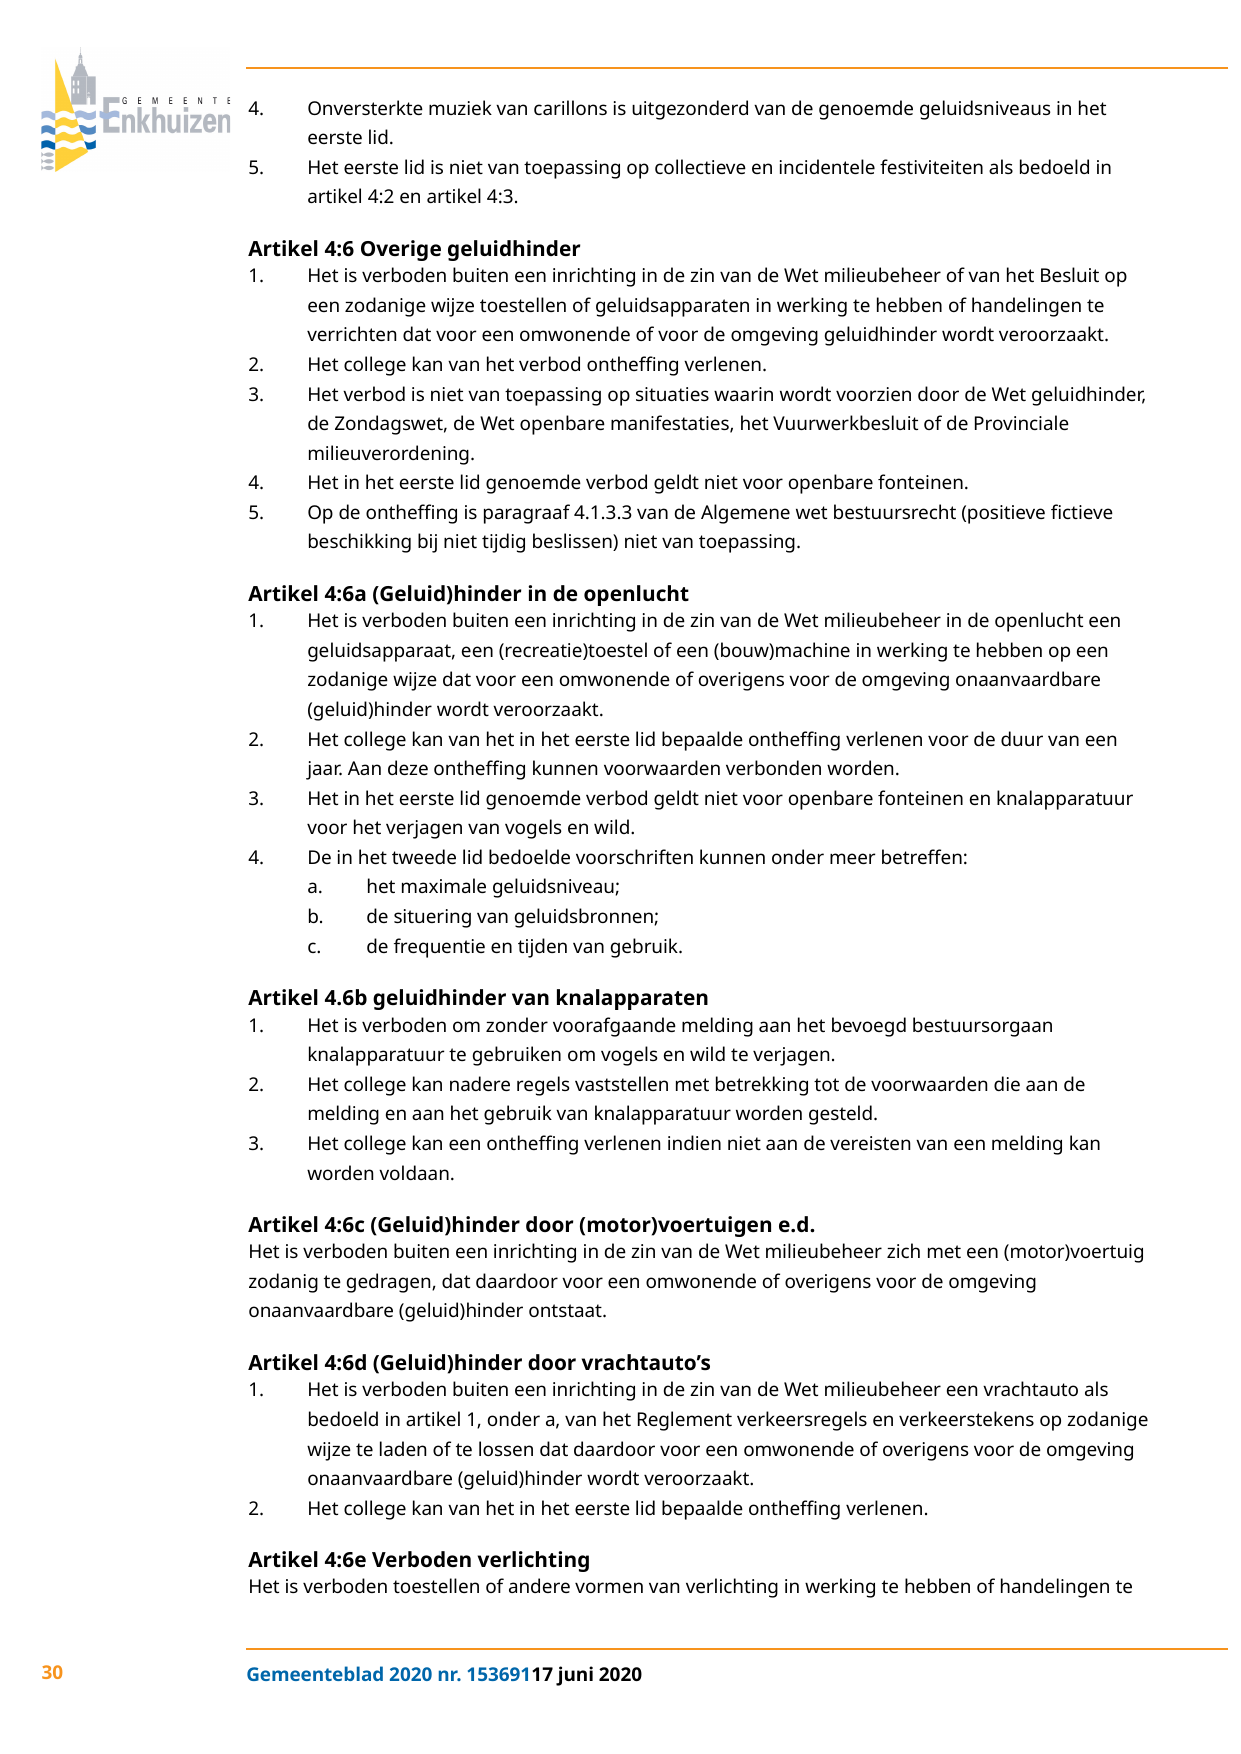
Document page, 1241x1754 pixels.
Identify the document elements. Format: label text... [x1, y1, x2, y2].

text Artikel 4.6b geluidhinder van knalapparaten [248, 983, 1152, 1012]
picture [41, 47, 231, 172]
list Het college kan van het in het eerste lid bepaalde ontheffing verlenen voor de duur van een jaar. Aan deze ontheffing kunnen voorwaarden verbonden worden. [248, 726, 1152, 781]
list Het is verboden buiten een inrichting in de zin van de Wet milieubeheer een vrachtauto als bedoeld in artikel 1, onder a, van het Reglement verkeersregels en verkeerstekens op zodanige wijze te laden of te lossen dat daardoor voor een omwonende of overigens voor de omgeving onaanvaardbare (geluid)hinder wordt veroorzaakt. [248, 1377, 1152, 1491]
list Het college kan een ontheffing verlenen indien niet aan de vereisten van een melding kan worden voldaan. [248, 1130, 1152, 1185]
list Het is verboden om zonder voorafgaande melding aan het bevoegd bestuursorgaan knalapparatuur te gebruiken om vogels en wild te verjagen. [248, 1012, 1152, 1067]
text Artikel 4:6a (Geluid)hinder in de openlucht [248, 579, 1152, 607]
list Het in het eerste lid genoemde verbod geldt niet voor openbare fonteinen en knalapparatuur voor het verjagen van vogels en wild. [248, 785, 1152, 840]
list de situering van geluidsbronnen; [307, 903, 1152, 929]
text Artikel 4:6d (Geluid)hinder door vrachtauto’s [248, 1348, 1152, 1377]
list Het is verboden buiten een inrichting in de zin van de Wet milieubeheer of van het Besluit op een zodanige wijze toestellen of geluidsapparaten in werking te hebben of handelingen te verrichten dat voor een omwonende of voor de omgeving geluidhinder wordt veroorzaakt. [248, 262, 1152, 347]
text Artikel 4:6c (Geluid)hinder door (motor)voertuigen e.d. [248, 1210, 1152, 1238]
list Het is verboden buiten een inrichting in de zin van de Wet milieubeheer in de openlucht een geluidsapparaat, een (recreatie)toestel of een (bouw)machine in werking te hebben op een zodanige wijze dat voor een omwonende of overigens voor de omgeving onaanvaardbare (geluid)hinder wordt veroorzaakt. [248, 607, 1152, 722]
list het maximale geluidsniveau; [307, 874, 1152, 899]
list Het eerste lid is niet van toepassing op collectieve en incidentele festiviteiten als bedoeld in artikel 4:2 en artikel 4:3. [248, 154, 1152, 209]
text Het is verboden toestellen of andere vormen van verlichting in werking te hebben of handelingen te [248, 1574, 1152, 1599]
list Het in het eerste lid genoemde verbod geldt niet voor openbare fonteinen. [248, 469, 1152, 495]
list Het college kan van het verbod ontheffing verlenen. [248, 351, 1152, 377]
list Het verbod is niet van toepassing op situaties waarin wordt voorzien door de Wet geluidhinder, de Zondagswet, de Wet openbare manifestaties, het Vuurwerkbesluit of de Provinciale milieuverordening. [248, 381, 1152, 466]
text Het is verboden buiten een inrichting in de zin van de Wet milieubeheer zich met een (motor)voertuig zodanig te gedragen, dat daardoor voor een omwonende of overigens voor de omgeving onaanvaardbare (geluid)hinder ontstaat. [248, 1238, 1152, 1323]
list Onversterkte muziek van carillons is uitgezonderd van de genoemde geluidsniveaus in het eerste lid. [248, 95, 1152, 150]
list Op de ontheffing is paragraaf 4.1.3.3 van de Algemene wet bestuursrecht (positieve fictieve beschikking bij niet tijdig beslissen) niet van toepassing. [248, 499, 1152, 554]
list Het college kan nadere regels vaststellen met betrekking tot de voorwaarden die aan de melding en aan het gebruik van knalapparatuur worden gesteld. [248, 1071, 1152, 1126]
text Artikel 4:6 Overige geluidhinder [248, 234, 1152, 262]
text Artikel 4:6e Verboden verlichting [248, 1545, 1152, 1574]
list de frequentie en tijden van gebruik. [307, 933, 1152, 959]
list De in het tweede lid bedoelde voorschriften kunnen onder meer betreffen: [248, 844, 1152, 870]
list Het college kan van het in het eerste lid bepaalde ontheffing verlenen. [248, 1495, 1152, 1521]
